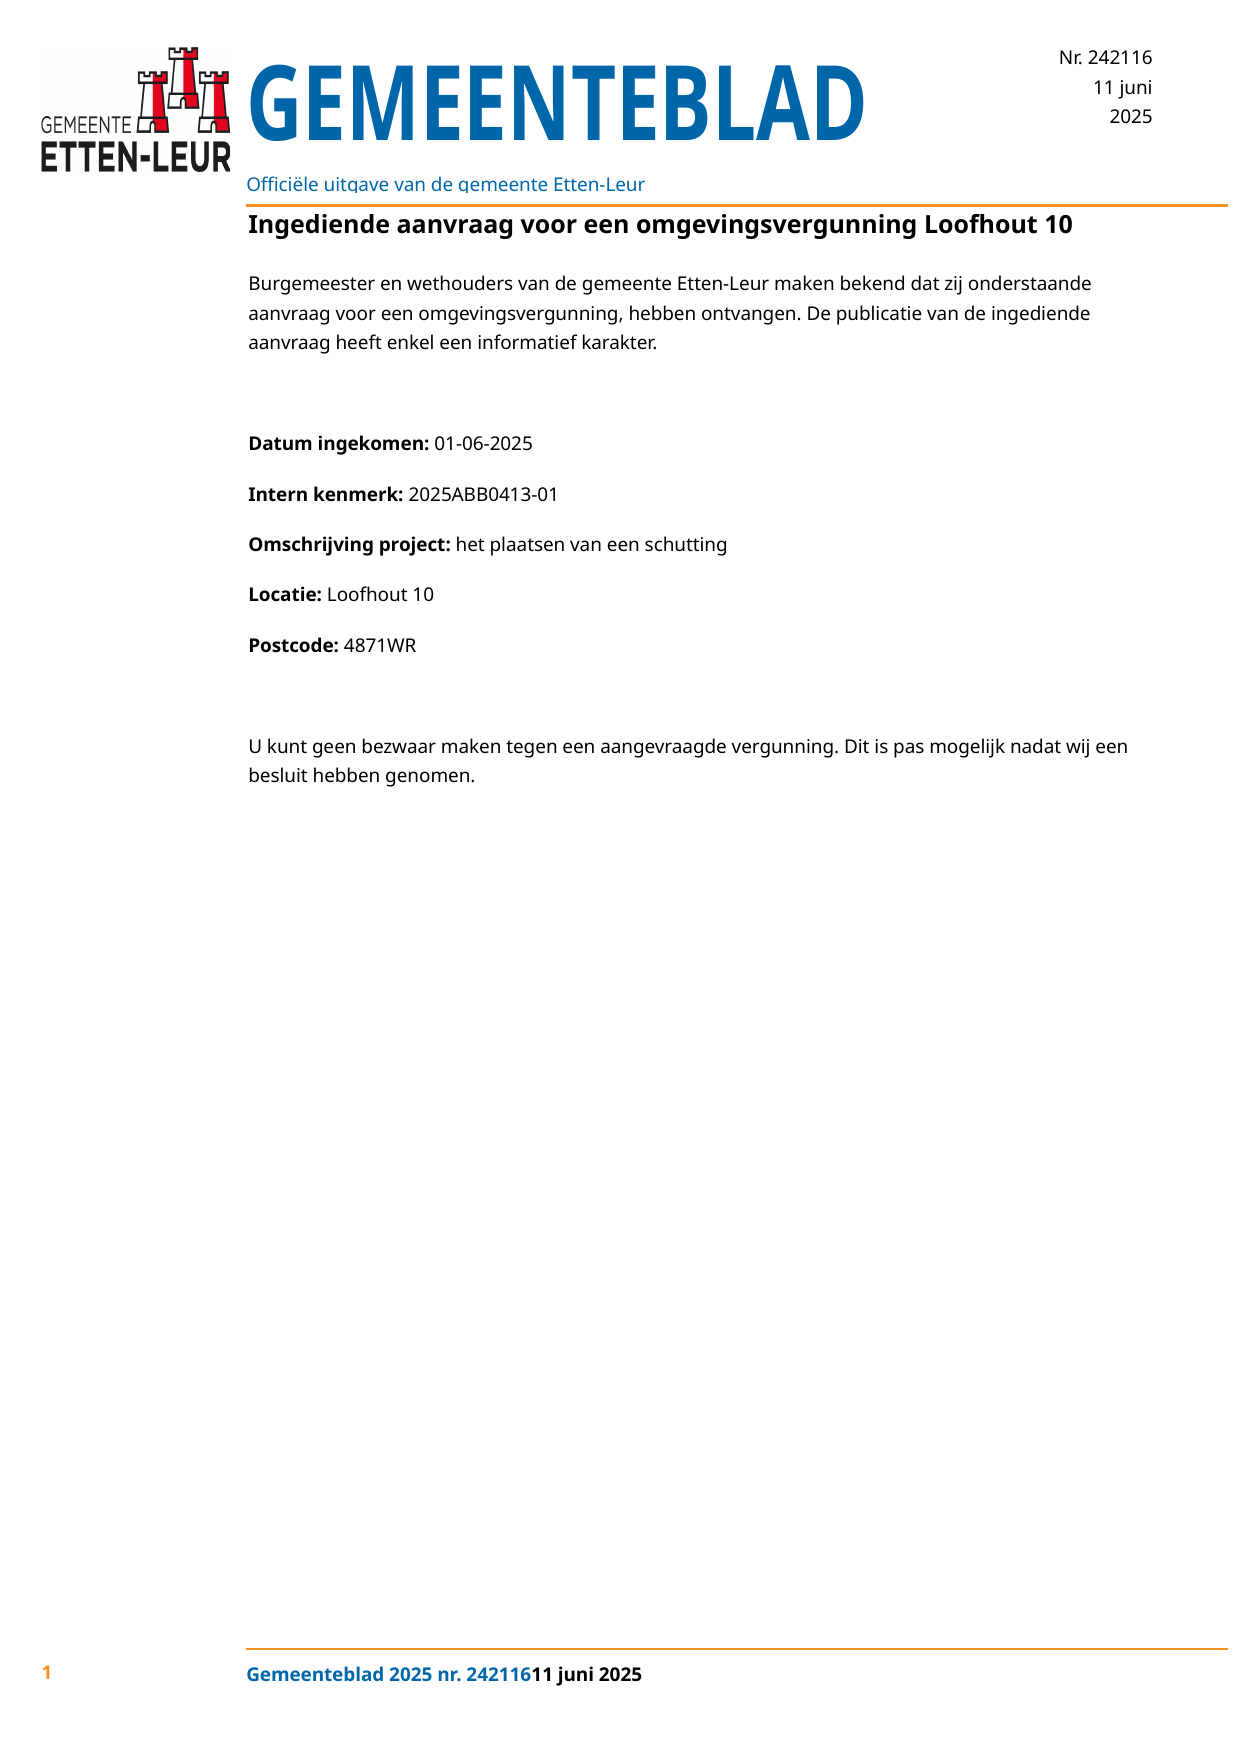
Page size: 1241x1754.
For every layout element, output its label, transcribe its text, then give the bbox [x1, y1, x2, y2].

text Locatie: Loofhout 10 [248, 582, 1152, 607]
text U kunt geen bezwaar maken tegen een aangevraagde vergunning. Dit is pas mogelijk nadat wij een besluit hebben genomen. [248, 733, 1152, 788]
text Intern kenmerk: 2025ABB0413-01 [248, 481, 1152, 506]
text Ingediende aanvraag voor een omgevingsvergunning Loofhout 10 [248, 207, 1152, 241]
text Burgemeester en wethouders van de gemeente Etten-Leur maken bekend dat zij onderstaande aanvraag voor een omgevingsvergunning, hebben ontvangen. De publicatie van de ingediende aanvraag heeft enkel een informatief karakter. [248, 270, 1152, 355]
picture [41, 47, 231, 172]
text Datum ingekomen: 01-06-2025 [248, 430, 1152, 456]
text Omschrijving project: het plaatsen van een schutting [248, 531, 1152, 557]
text Postcode: 4871WR [248, 632, 1152, 658]
